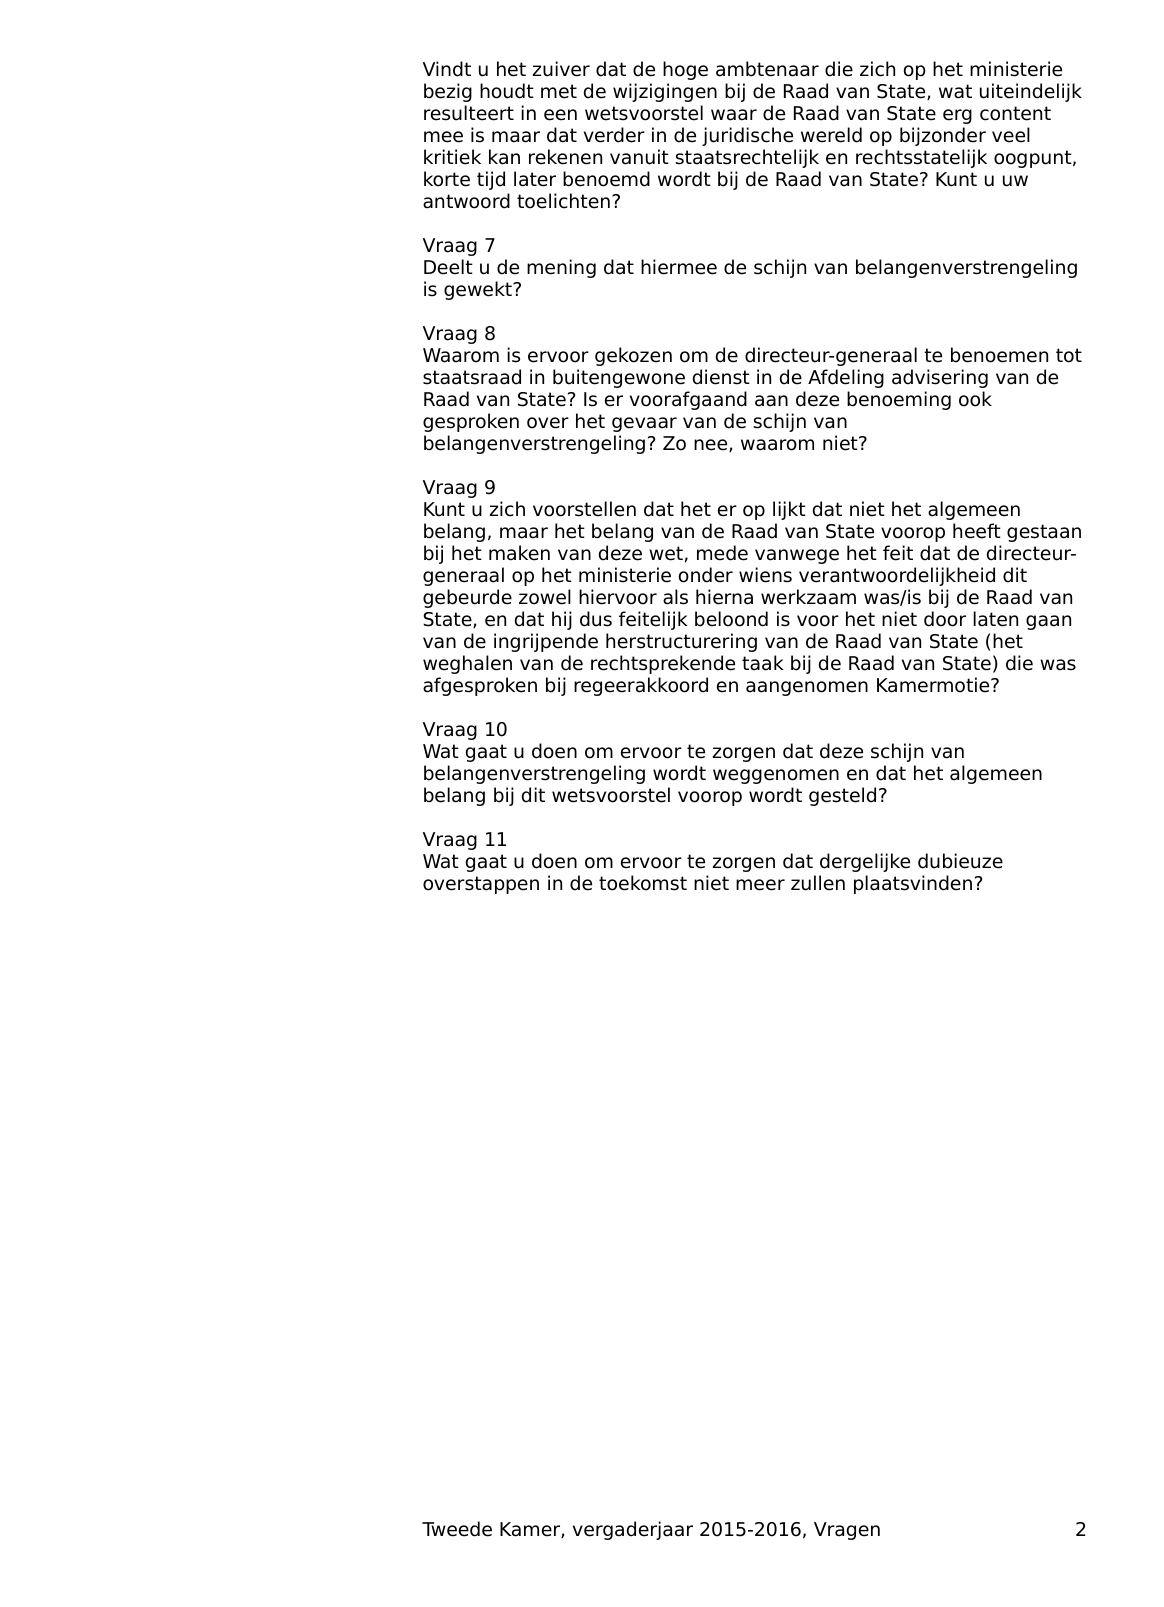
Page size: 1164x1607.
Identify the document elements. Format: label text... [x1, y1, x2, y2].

text Vraag 7 [422, 235, 1087, 257]
text Vraag 8 [422, 323, 1087, 345]
text Vraag 10 [422, 719, 1087, 741]
text Wat gaat u doen om ervoor te zorgen dat dergelijke dubieuze overstappen in de toekomst niet meer zullen plaatsvinden? [422, 851, 1087, 895]
text Deelt u de mening dat hiermee de schijn van belangenverstrengeling is gewekt? [422, 257, 1087, 301]
text Vindt u het zuiver dat de hoge ambtenaar die zich op het ministerie bezig houdt met de wijzigingen bij de Raad van State, wat uiteindelijk resulteert in een wetsvoorstel waar de Raad van State erg content mee is maar dat verder in de juridische wereld op bijzonder veel kritiek kan rekenen vanuit staatsrechtelijk en rechtsstatelijk oogpunt, korte tijd later benoemd wordt bij de Raad van State? Kunt u uw antwoord toelichten? [422, 59, 1087, 213]
text Vraag 9 [422, 477, 1087, 499]
text Waarom is ervoor gekozen om de directeur-generaal te benoemen tot staatsraad in buitengewone dienst in de Afdeling advisering van de Raad van State? Is er voorafgaand aan deze benoeming ook gesproken over het gevaar van de schijn van belangenverstrengeling? Zo nee, waarom niet? [422, 345, 1087, 455]
text Vraag 11 [422, 829, 1087, 851]
text Wat gaat u doen om ervoor te zorgen dat deze schijn van belangenverstrengeling wordt weggenomen en dat het algemeen belang bij dit wetsvoorstel voorop wordt gesteld? [422, 741, 1087, 807]
text Kunt u zich voorstellen dat het er op lijkt dat niet het algemeen belang, maar het belang van de Raad van State voorop heeft gestaan bij het maken van deze wet, mede vanwege het feit dat de directeur-generaal op het ministerie onder wiens verantwoordelijkheid dit gebeurde zowel hiervoor als hierna werkzaam was/is bij de Raad van State, en dat hij dus feitelijk beloond is voor het niet door laten gaan van de ingrijpende herstructurering van de Raad van State (het weghalen van de rechtsprekende taak bij de Raad van State) die was afgesproken bij regeerakkoord en aangenomen Kamermotie? [422, 499, 1087, 697]
